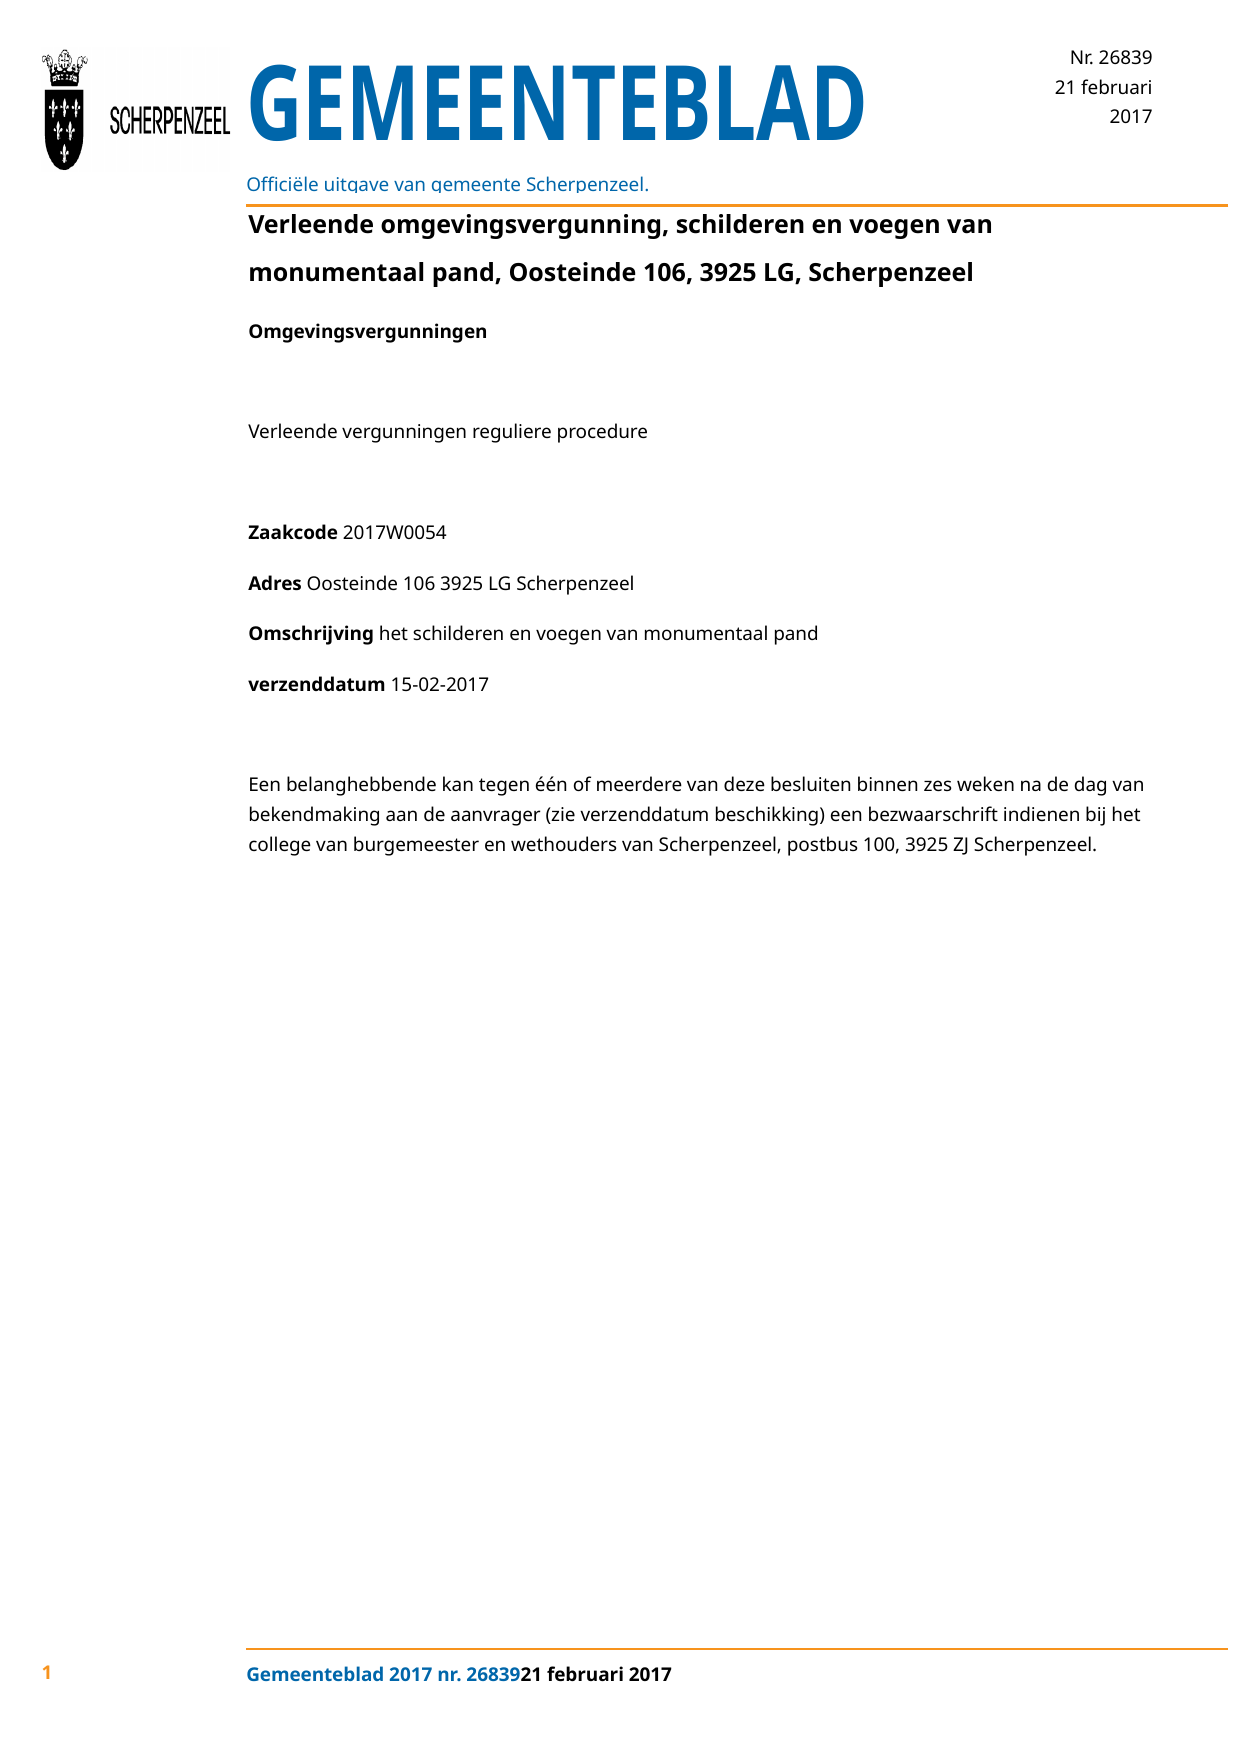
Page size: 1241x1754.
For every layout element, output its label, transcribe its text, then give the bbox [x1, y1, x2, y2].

text Verleende vergunningen reguliere procedure [248, 419, 1152, 444]
picture [41, 47, 231, 172]
text Omschrijving het schilderen en voegen van monumentaal pand [248, 620, 1152, 646]
text verzenddatum 15-02-2017 [248, 671, 1152, 697]
text Verleende omgevingsvergunning, schilderen en voegen van monumentaal pand, Oosteinde 106, 3925 LG, Scherpenzeel [248, 207, 1152, 288]
text Zaakcode 2017W0054 [248, 519, 1152, 545]
text Adres Oosteinde 106 3925 LG Scherpenzeel [248, 570, 1152, 596]
text Een belanghebbende kan tegen één of meerdere van deze besluiten binnen zes weken na de dag van bekendmaking aan de aanvrager (zie verzenddatum beschikking) een bezwaarschrift indienen bij het college van burgemeester en wethouders van Scherpenzeel, postbus 100, 3925 ZJ Scherpenzeel. [248, 772, 1152, 857]
text Omgevingsvergunningen [248, 318, 1152, 344]
